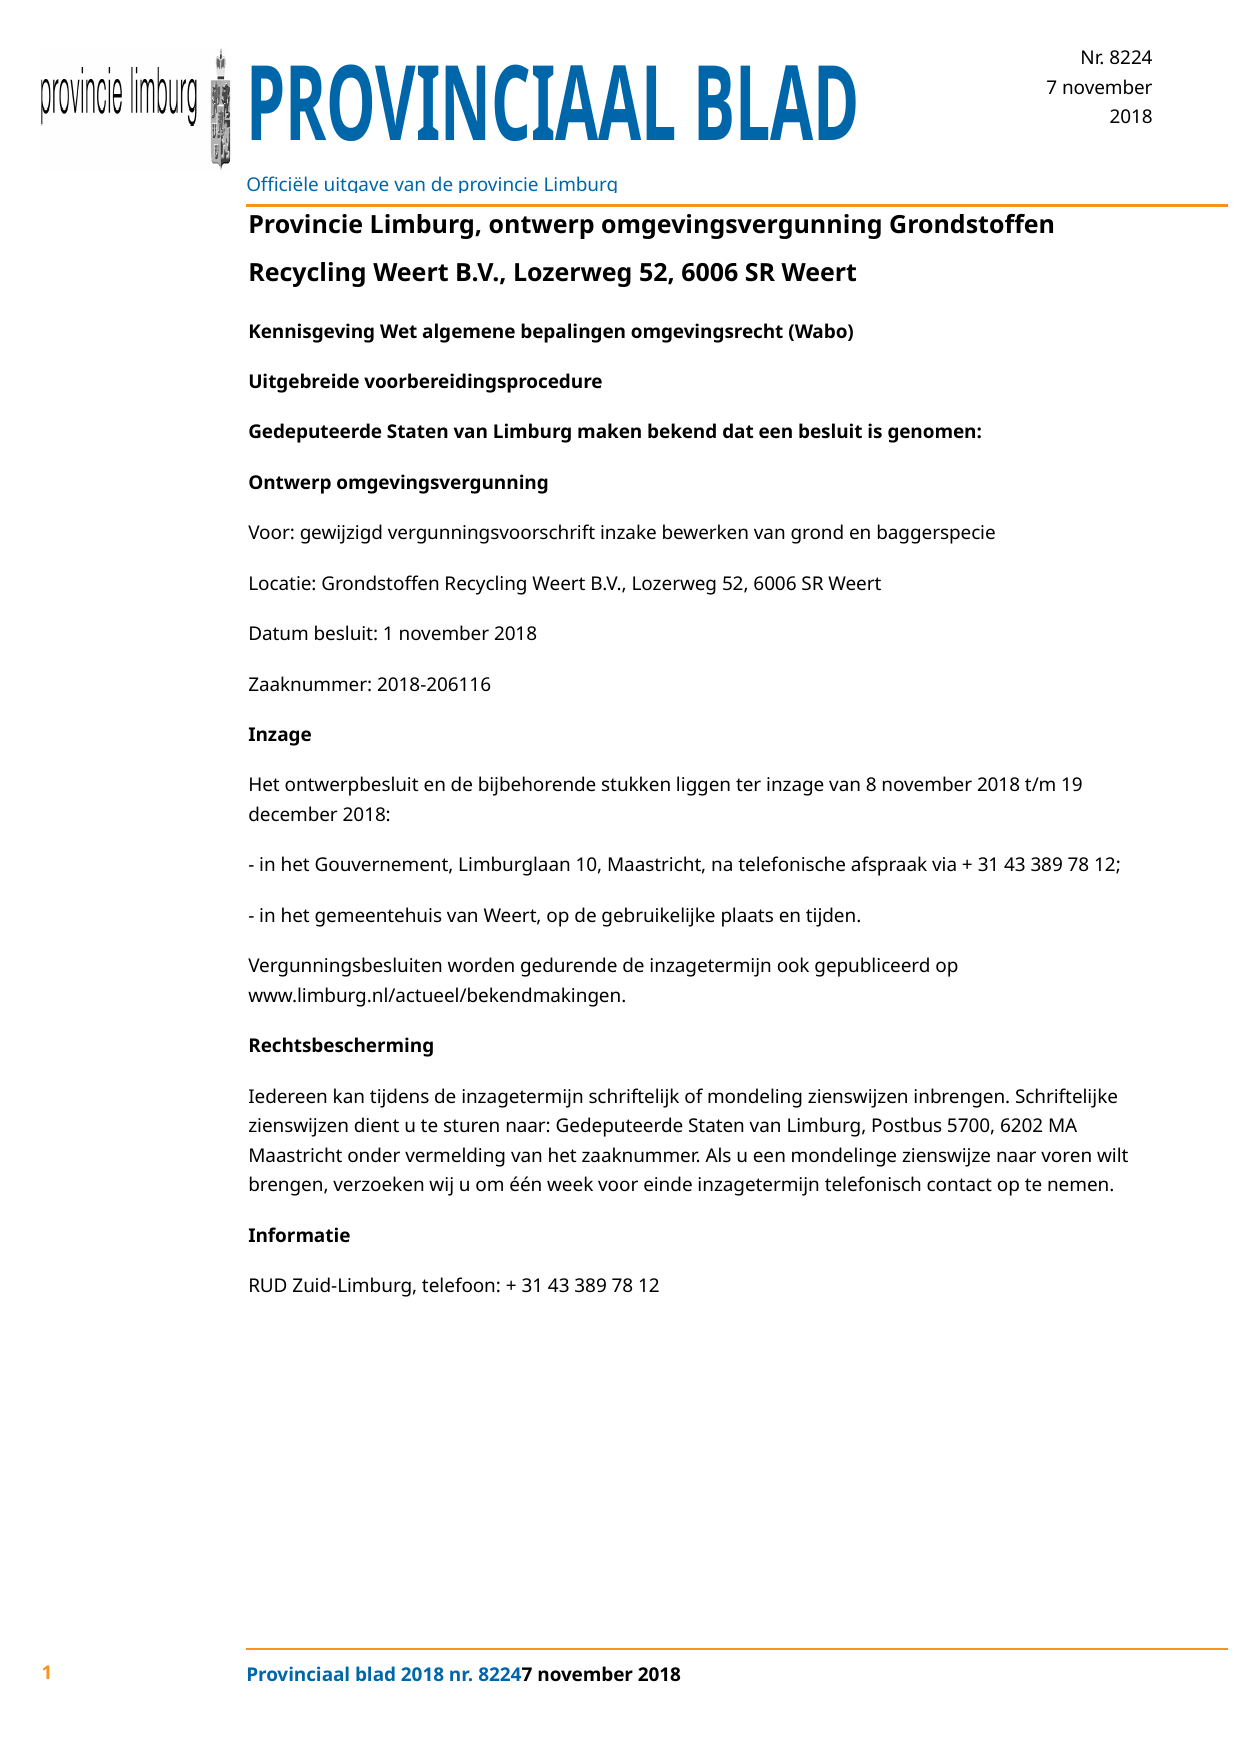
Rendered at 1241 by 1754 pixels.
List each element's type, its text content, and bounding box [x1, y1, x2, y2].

text RUD Zuid-Limburg, telefoon: + 31 43 389 78 12 [248, 1272, 1152, 1298]
text Iedereen kan tijdens de inzagetermijn schriftelijk of mondeling zienswijzen inbrengen. Schriftelijke zienswijzen dient u te sturen naar: Gedeputeerde Staten van Limburg, Postbus 5700, 6202 MA Maastricht onder vermelding van het zaaknummer. Als u een mondelinge zienswijze naar voren wilt brengen, verzoeken wij u om één week voor einde inzagetermijn telefonisch contact op te nemen. [248, 1083, 1152, 1197]
text Vergunningsbesluiten worden gedurende de inzagetermijn ook gepubliceerd op www.limburg.nl/actueel/bekendmakingen. [248, 952, 1152, 1008]
picture [41, 47, 231, 172]
text Locatie: Grondstoffen Recycling Weert B.V., Lozerweg 52, 6006 SR Weert [248, 570, 1152, 596]
text Voor: gewijzigd vergunningsvoorschrift inzake bewerken van grond en baggerspecie [248, 519, 1152, 545]
text Provincie Limburg, ontwerp omgevingsvergunning Grondstoffen Recycling Weert B.V., Lozerweg 52, 6006 SR Weert [248, 207, 1152, 288]
text - in het Gouvernement, Limburglaan 10, Maastricht, na telefonische afspraak via + 31 43 389 78 12; [248, 852, 1152, 877]
text Kennisgeving Wet algemene bepalingen omgevingsrecht (Wabo) [248, 318, 1152, 344]
text - in het gemeentehuis van Weert, op de gebruikelijke plaats en tijden. [248, 902, 1152, 928]
text Datum besluit: 1 november 2018 [248, 620, 1152, 646]
text Inzage [248, 721, 1152, 747]
text Gedeputeerde Staten van Limburg maken bekend dat een besluit is genomen: [248, 419, 1152, 444]
text Rechtsbescherming [248, 1032, 1152, 1058]
text Zaaknummer: 2018-206116 [248, 671, 1152, 697]
text Ontwerp omgevingsvergunning [248, 469, 1152, 495]
text Informatie [248, 1222, 1152, 1248]
text Uitgebreide voorbereidingsprocedure [248, 368, 1152, 394]
text Het ontwerpbesluit en de bijbehorende stukken liggen ter inzage van 8 november 2018 t/m 19 december 2018: [248, 772, 1152, 827]
